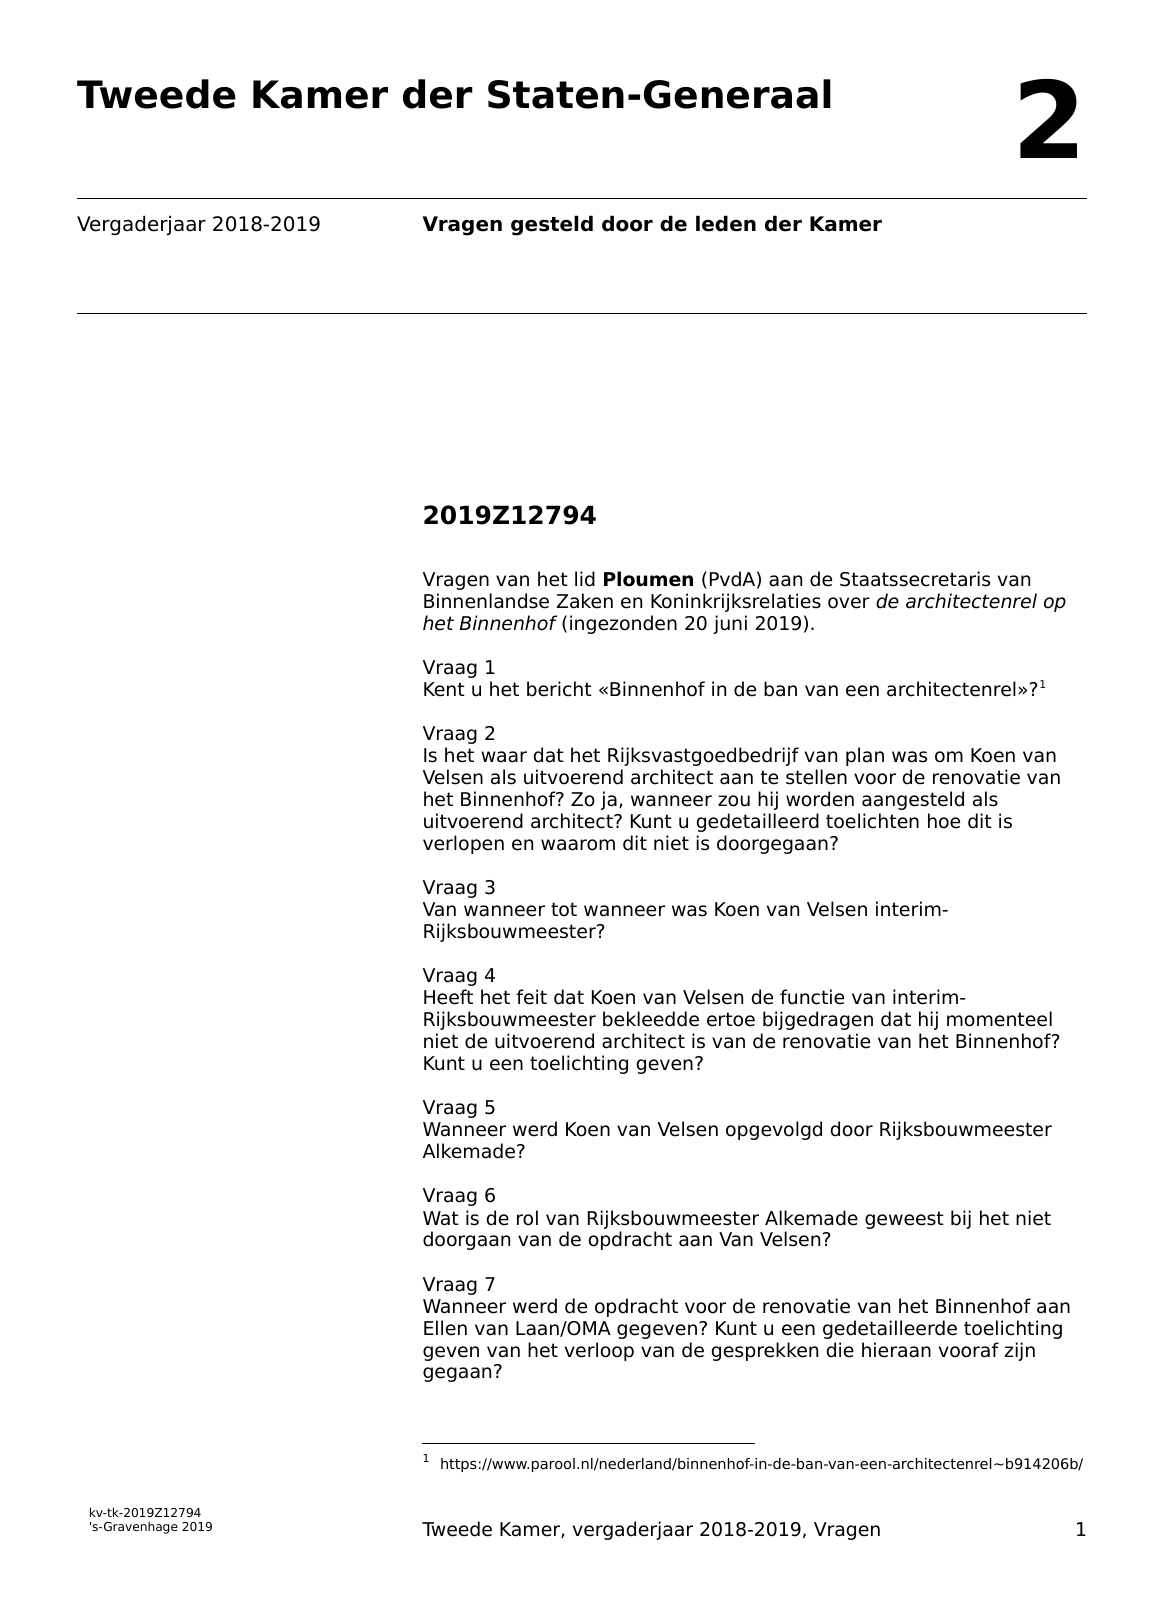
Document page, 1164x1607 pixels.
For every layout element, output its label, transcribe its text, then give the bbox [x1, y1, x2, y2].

text Vraag 3 [422, 877, 1087, 899]
text Vraag 1 [422, 657, 1087, 679]
text Heeft het feit dat Koen van Velsen de functie van interim-Rijksbouwmeester bekleedde ertoe bijgedragen dat hij momenteel niet de uitvoerend architect is van de renovatie van het Binnenhof? Kunt u een toelichting geven? [422, 987, 1087, 1075]
table_cell Vragen gesteld door de leden der Kamer [422, 199, 1087, 313]
text Vraag 4 [422, 965, 1087, 987]
table_header 2 [886, 59, 1087, 198]
text kv-tk-2019Z12794 [88, 1506, 323, 1520]
text Kent u het bericht «Binnenhof in de ban van een architectenrel»? [422, 679, 1087, 701]
text Wanneer werd de opdracht voor de renovatie van het Binnenhof aan Ellen van Laan/OMA gegeven? Kunt u een gedetailleerde toelichting geven van het verloop van de gesprekken die hieraan vooraf zijn gegaan? [422, 1296, 1087, 1383]
table_header Tweede Kamer der Staten-Generaal [77, 59, 886, 198]
text Vraag 6 [422, 1185, 1087, 1207]
text Wanneer werd Koen van Velsen opgevolgd door Rijksbouwmeester Alkemade? [422, 1119, 1087, 1163]
text 2019Z12794 [422, 501, 1087, 531]
text Van wanneer tot wanneer was Koen van Velsen interim-Rijksbouwmeester? [422, 899, 1087, 943]
text 's-Gravenhage 2019 [88, 1520, 323, 1534]
text Vraag 7 [422, 1273, 1087, 1296]
text Vragen van het lid Ploumen (PvdA) aan de Staatssecretaris van Binnenlandse Zaken en Koninkrijksrelaties over de architectenrel op het Binnenhof (ingezonden 20 juni 2019). [422, 569, 1087, 635]
text https://www.parool.nl/nederland/binnenhof-in-de-ban-van-een-architectenrel~b914206b/ [422, 1452, 1087, 1474]
text Wat is de rol van Rijksbouwmeester Alkemade geweest bij het niet doorgaan van de opdracht aan Van Velsen? [422, 1207, 1087, 1251]
text Vraag 2 [422, 723, 1087, 745]
text Is het waar dat het Rijksvastgoedbedrijf van plan was om Koen van Velsen als uitvoerend architect aan te stellen voor de renovatie van het Binnenhof? Zo ja, wanneer zou hij worden aangesteld als uitvoerend architect? Kunt u gedetailleerd toelichten hoe dit is verlopen en waarom dit niet is doorgegaan? [422, 745, 1087, 855]
table_cell Vergaderjaar 2018-2019 [77, 199, 422, 313]
text Vraag 5 [422, 1097, 1087, 1119]
